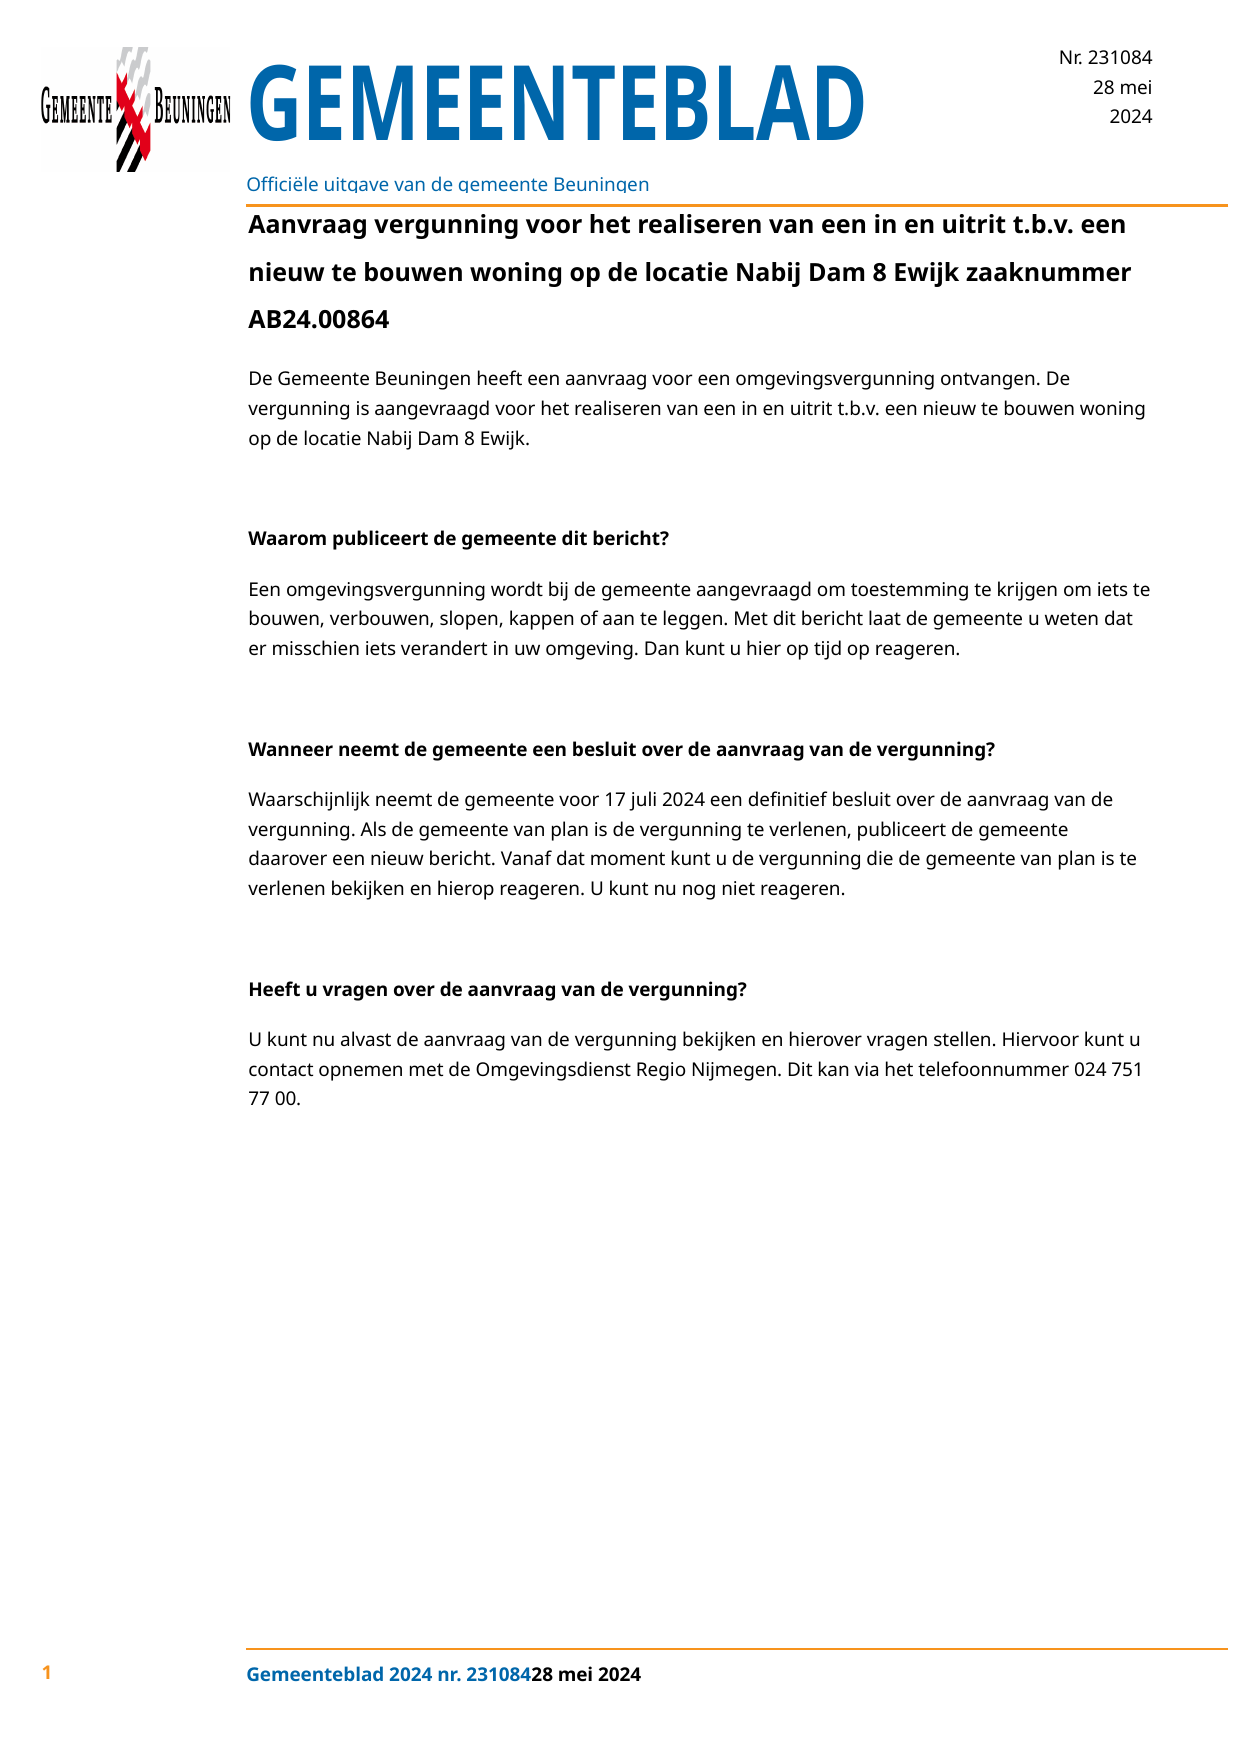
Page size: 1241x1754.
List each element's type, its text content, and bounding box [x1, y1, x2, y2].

text Een omgevingsvergunning wordt bij de gemeente aangevraagd om toestemming te krijgen om iets te bouwen, verbouwen, slopen, kappen of aan te leggen. Met dit bericht laat de gemeente u weten dat er misschien iets verandert in uw omgeving. Dan kunt u hier op tijd op reageren. [248, 576, 1152, 661]
text U kunt nu alvast de aanvraag van de vergunning bekijken en hierover vragen stellen. Hiervoor kunt u contact opnemen met de Omgevingsdienst Regio Nijmegen. Dit kan via het telefoonnummer 024 751 77 00. [248, 1026, 1152, 1111]
text De Gemeente Beuningen heeft een aanvraag voor een omgevingsvergunning ontvangen. De vergunning is aangevraagd voor het realiseren van een in en uitrit t.b.v. een nieuw te bouwen woning op de locatie Nabij Dam 8 Ewijk. [248, 366, 1152, 450]
picture [41, 47, 231, 172]
text Waarschijnlijk neemt de gemeente voor 17 juli 2024 een definitief besluit over de aanvraag van de vergunning. Als de gemeente van plan is de vergunning te verlenen, publiceert de gemeente daarover een nieuw bericht. Vanaf dat moment kunt u de vergunning die de gemeente van plan is te verlenen bekijken en hierop reageren. U kunt nu nog niet reageren. [248, 786, 1152, 901]
text Wanneer neemt de gemeente een besluit over de aanvraag van de vergunning? [248, 736, 1152, 762]
text Aanvraag vergunning voor het realiseren van een in en uitrit t.b.v. een nieuw te bouwen woning op de locatie Nabij Dam 8 Ewijk zaaknummer AB24.00864 [248, 207, 1152, 336]
text Heeft u vragen over de aanvraag van de vergunning? [248, 976, 1152, 1002]
text Waarom publiceert de gemeente dit bericht? [248, 526, 1152, 551]
